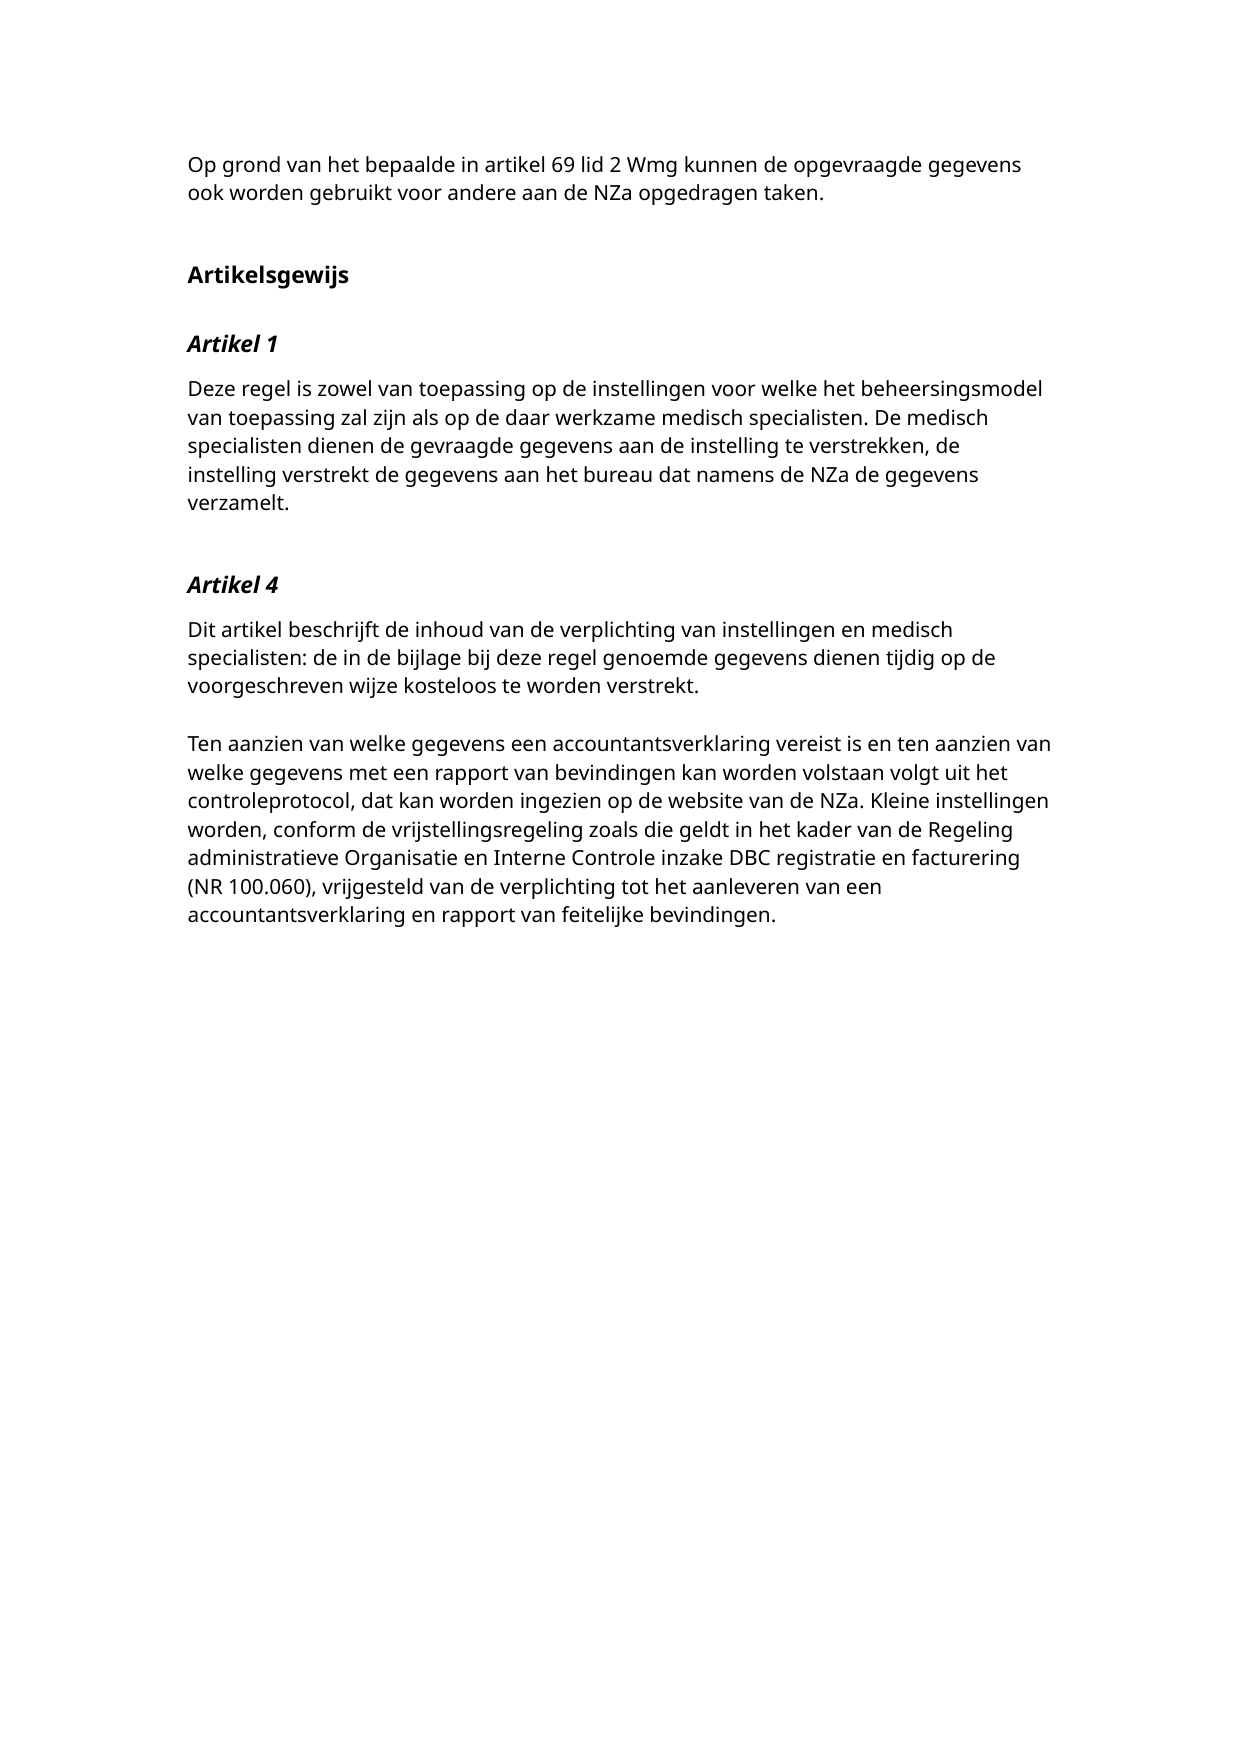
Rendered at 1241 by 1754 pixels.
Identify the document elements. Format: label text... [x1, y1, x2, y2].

text Ten aanzien van welke gegevens een accountantsverklaring vereist is en ten aanzien van welke gegevens met een rapport van bevindingen kan worden volstaan volgt uit het controleprotocol, dat kan worden ingezien op de website van de NZa. Kleine instellingen worden, conform de vrijstellingsregeling zoals die geldt in het kader van de Regeling administratieve Organisatie en Interne Controle inzake DBC registratie en facturering (NR 100.060), vrijgesteld van de verplichting tot het aanleveren van een accountantsverklaring en rapport van feitelijke bevindingen. [187, 729, 1053, 929]
subtitle Artikel 1 [187, 328, 1053, 359]
subtitle Artikelsgewijs [187, 259, 1053, 291]
subtitle Artikel 4 [187, 568, 1053, 600]
text Dit artikel beschrijft de inhoud van de verplichting van instellingen en medisch specialisten: de in de bijlage bij deze regel genoemde gegevens dienen tijdig op de voorgeschreven wijze kosteloos te worden verstrekt. [187, 615, 1053, 700]
text Op grond van het bepaalde in artikel 69 lid 2 Wmg kunnen de opgevraagde gegevens ook worden gebruikt voor andere aan de NZa opgedragen taken. [187, 150, 1053, 207]
text Deze regel is zowel van toepassing op de instellingen voor welke het beheersingsmodel van toepassing zal zijn als op de daar werkzame medisch specialisten. De medisch specialisten dienen de gevraagde gegevens aan de instelling te verstrekken, de instelling verstrekt de gegevens aan het bureau dat namens de NZa de gegevens verzamelt. [187, 374, 1053, 517]
